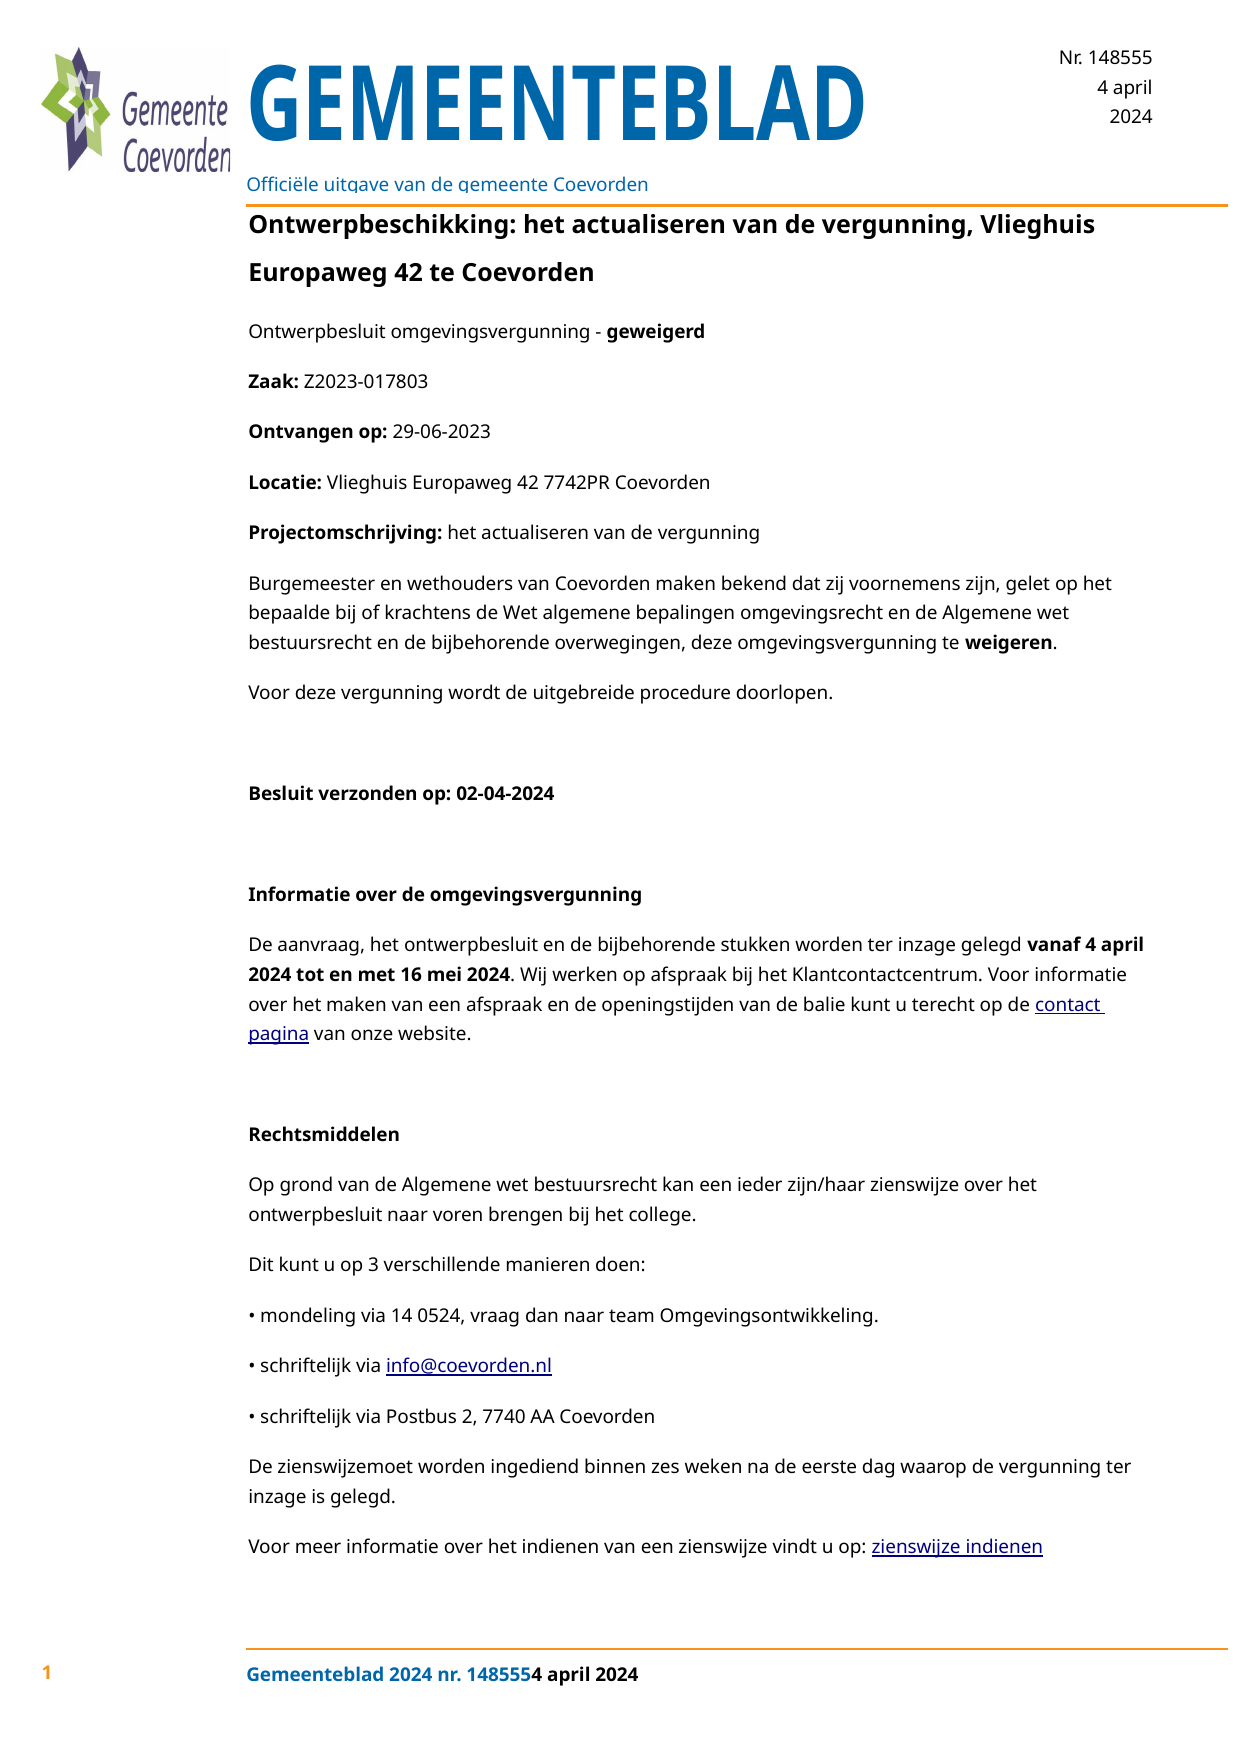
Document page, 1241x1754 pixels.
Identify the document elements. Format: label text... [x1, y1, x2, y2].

text Ontvangen op: 29-06-2023 [248, 419, 1152, 444]
text Ontwerpbeschikking: het actualiseren van de vergunning, Vlieghuis Europaweg 42 te Coevorden [248, 207, 1152, 288]
text Burgemeester en wethouders van Coevorden maken bekend dat zij voornemens zijn, gelet op het bepaalde bij of krachtens de Wet algemene bepalingen omgevingsrecht en de Algemene wet bestuursrecht en de bijbehorende overwegingen, deze omgevingsvergunning te weigeren. [248, 570, 1152, 655]
text De zienswijzemoet worden ingediend binnen zes weken na de eerste dag waarop de vergunning ter inzage is gelegd. [248, 1453, 1152, 1509]
text Op grond van de Algemene wet bestuursrecht kan een ieder zijn/haar zienswijze over het ontwerpbesluit naar voren brengen bij het college. [248, 1172, 1152, 1227]
text Ontwerpbesluit omgevingsvergunning - geweigerd [248, 318, 1152, 344]
text De aanvraag, het ontwerpbesluit en de bijbehorende stukken worden ter inzage gelegd vanaf 4 april 2024 tot en met 16 mei 2024. Wij werken op afspraak bij het Klantcontactcentrum. Voor informatie over het maken van een afspraak en de openingstijden van de balie kunt u terecht op de contact pagina van onze website. [248, 932, 1152, 1046]
text Voor deze vergunning wordt de uitgebreide procedure doorlopen. [248, 679, 1152, 705]
text Rechtsmiddelen [248, 1121, 1152, 1147]
text • schriftelijk via info@coevorden.nl [248, 1352, 1152, 1378]
text Informatie over de omgevingsvergunning [248, 881, 1152, 907]
text Dit kunt u op 3 verschillende manieren doen: [248, 1252, 1152, 1277]
text Projectomschrijving: het actualiseren van de vergunning [248, 519, 1152, 545]
text Locatie: Vlieghuis Europaweg 42 7742PR Coevorden [248, 469, 1152, 495]
picture [41, 47, 231, 172]
text Zaak: Z2023-017803 [248, 368, 1152, 394]
text Besluit verzonden op: 02-04-2024 [248, 780, 1152, 806]
text • mondeling via 14 0524, vraag dan naar team Omgevingsontwikkeling. [248, 1302, 1152, 1328]
text Voor meer informatie over het indienen van een zienswijze vindt u op: zienswijze indienen [248, 1533, 1152, 1559]
text • schriftelijk via Postbus 2, 7740 AA Coevorden [248, 1403, 1152, 1429]
